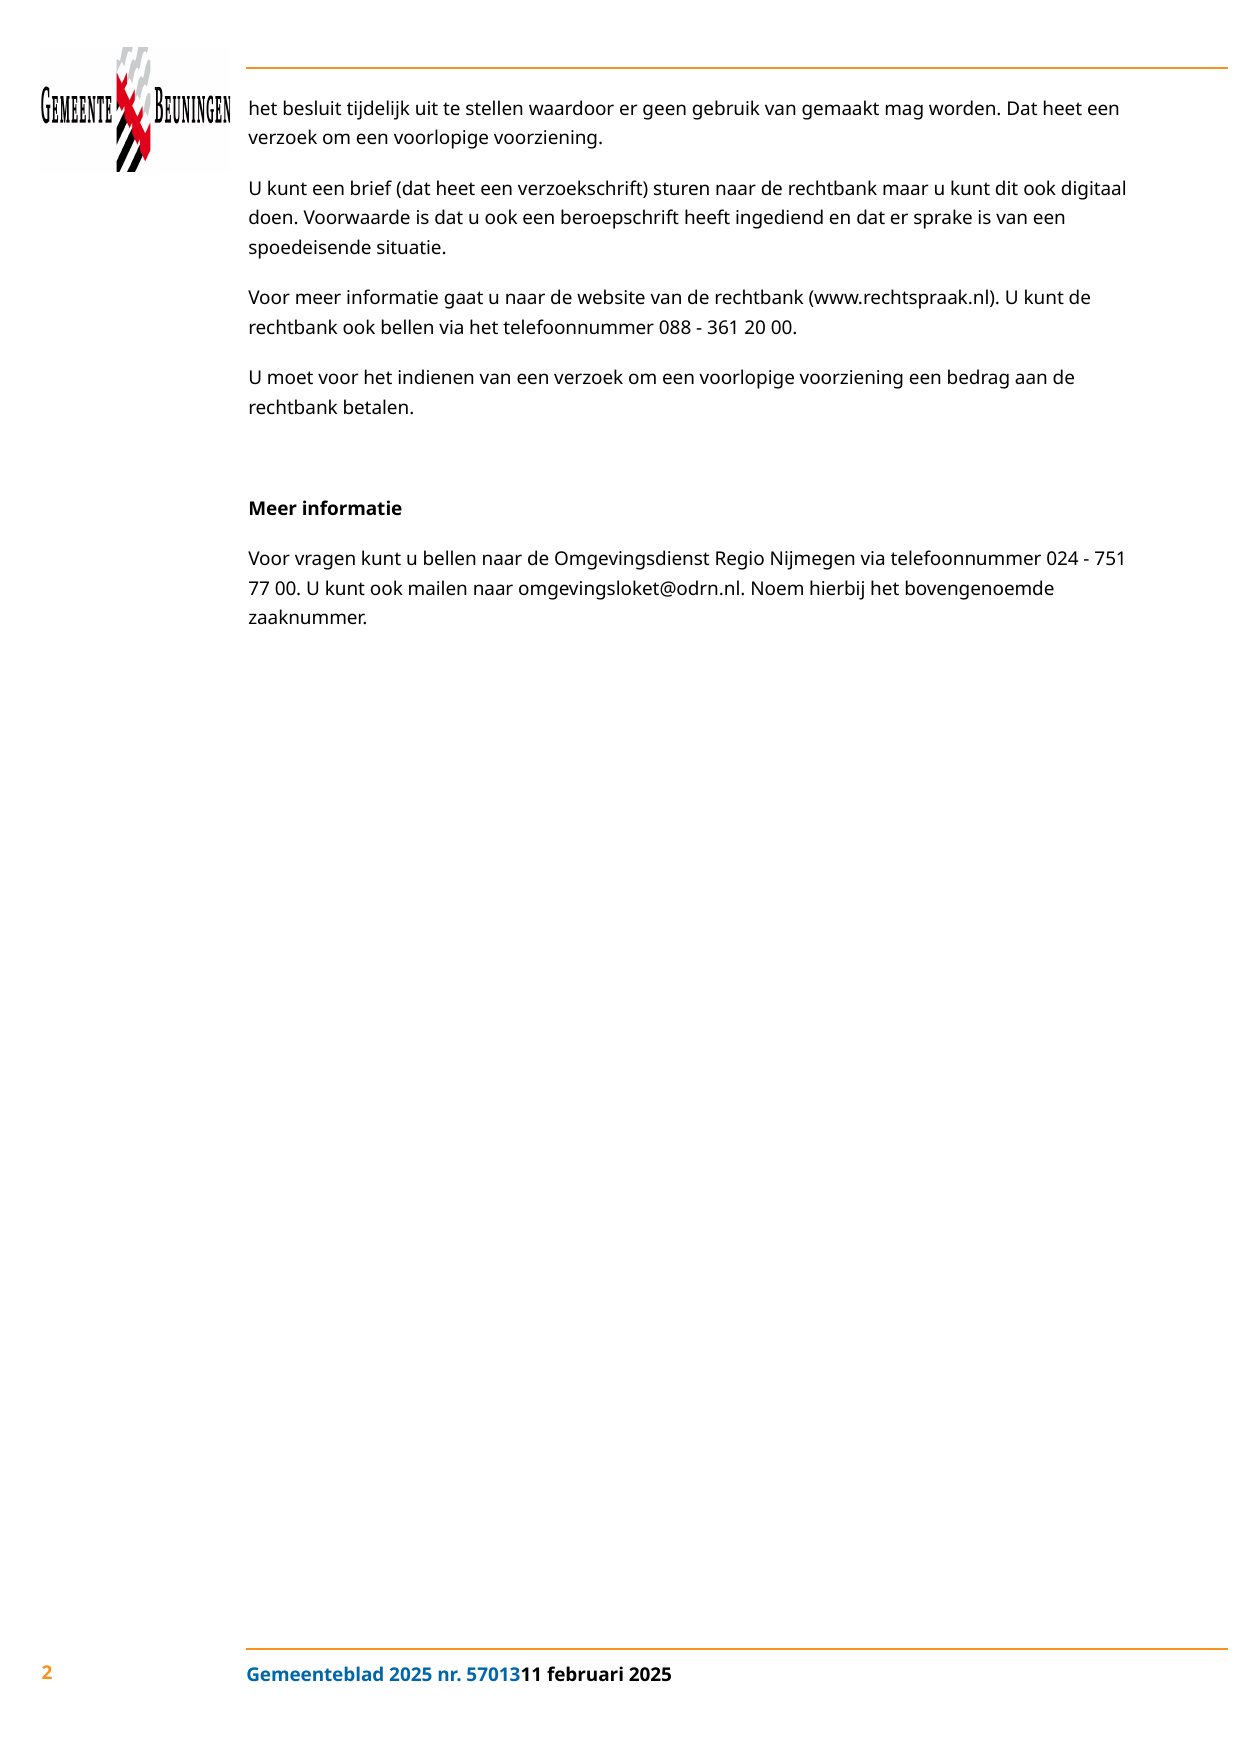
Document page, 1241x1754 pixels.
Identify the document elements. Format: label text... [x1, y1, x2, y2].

text U moet voor het indienen van een verzoek om een voorlopige voorziening een bedrag aan de rechtbank betalen. [248, 364, 1152, 420]
text het besluit tijdelijk uit te stellen waardoor er geen gebruik van gemaakt mag worden. Dat heet een verzoek om een voorlopige voorziening. [248, 95, 1152, 150]
text Voor vragen kunt u bellen naar de Omgevingsdienst Regio Nijmegen via telefoonnummer 024 - 751 77 00. U kunt ook mailen naar omgevingsloket@odrn.nl. Noem hierbij het bovengenoemde zaaknummer. [248, 545, 1152, 630]
text Voor meer informatie gaat u naar de website van de rechtbank (www.rechtspraak.nl). U kunt de rechtbank ook bellen via het telefoonnummer 088 - 361 20 00. [248, 284, 1152, 340]
text U kunt een brief (dat heet een verzoekschrift) sturen naar de rechtbank maar u kunt dit ook digitaal doen. Voorwaarde is dat u ook een beroepschrift heeft ingediend en dat er sprake is van een spoedeisende situatie. [248, 175, 1152, 260]
text Meer informatie [248, 495, 1152, 521]
picture [41, 47, 231, 172]
